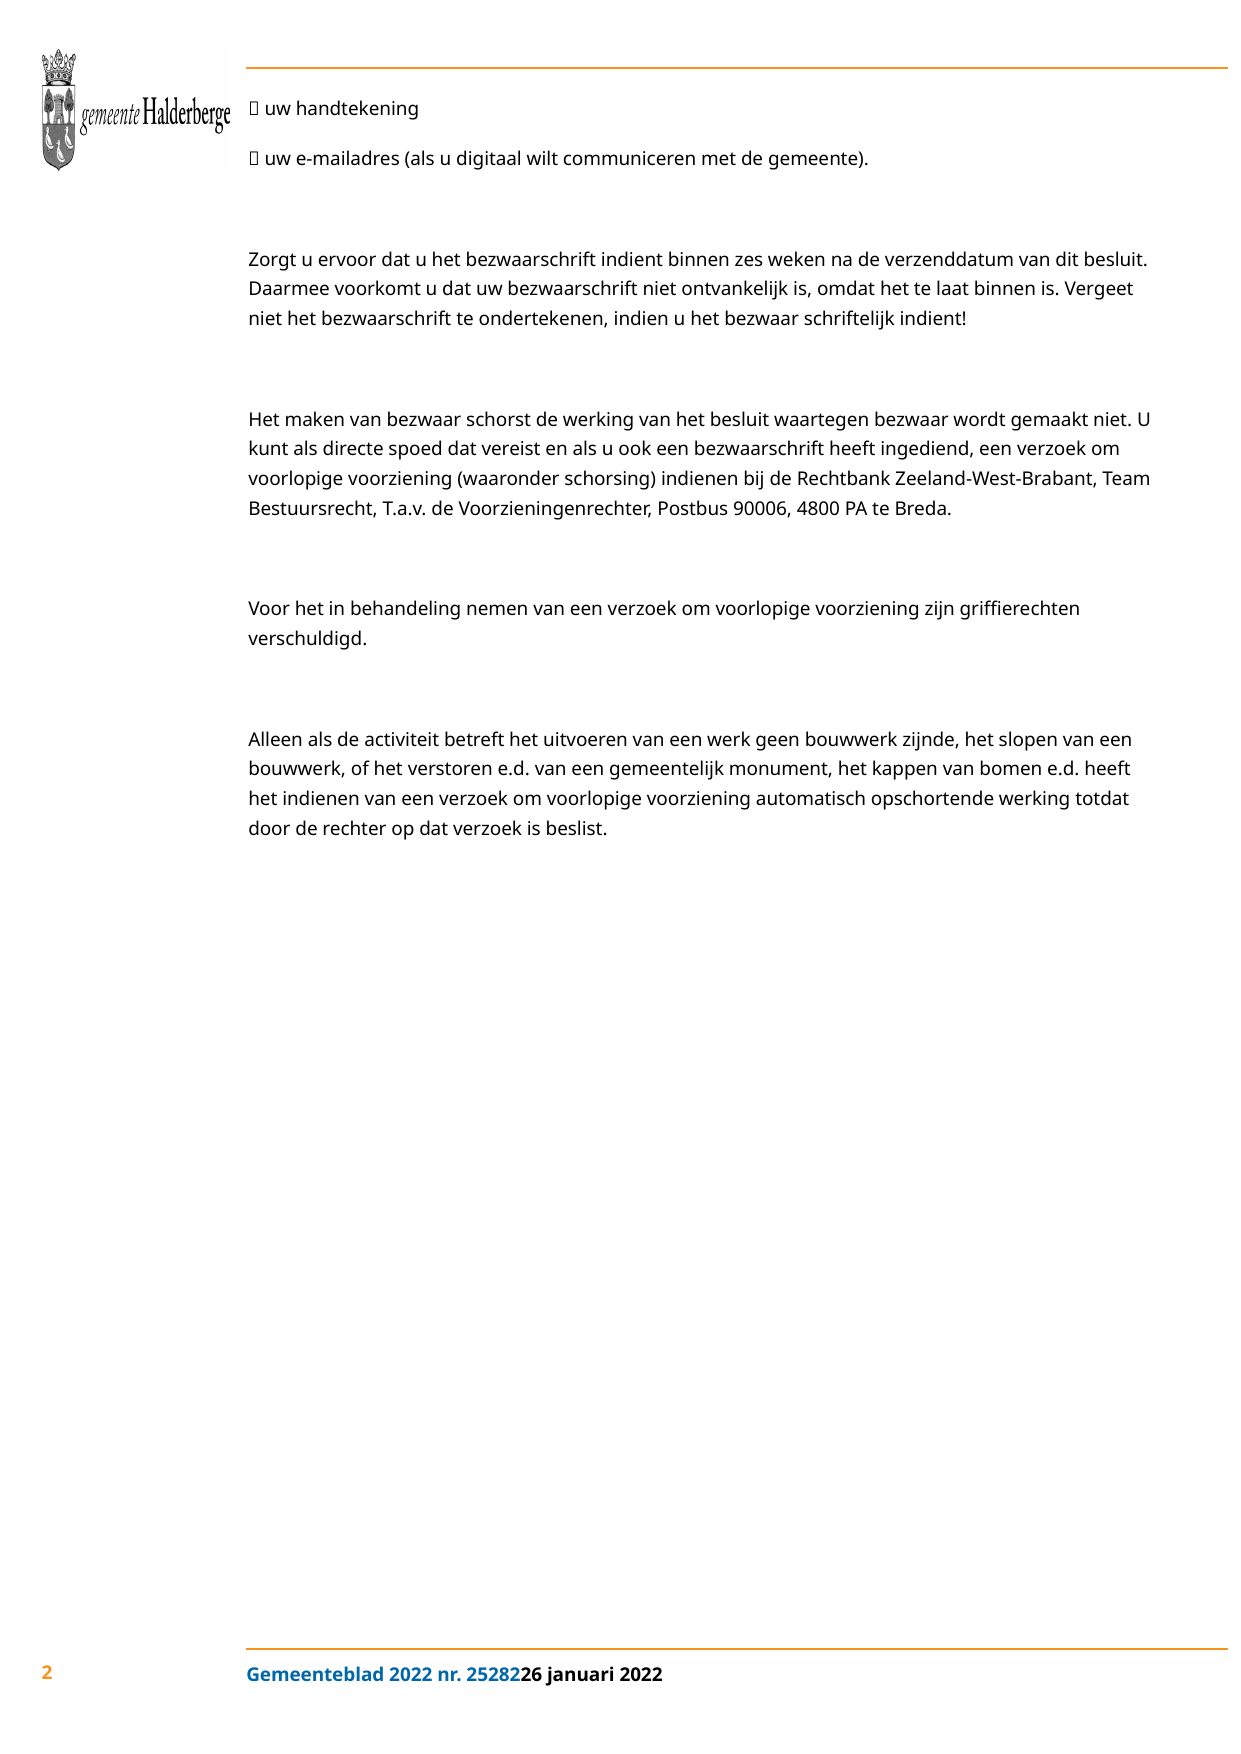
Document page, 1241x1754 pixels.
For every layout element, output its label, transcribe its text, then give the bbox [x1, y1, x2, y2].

picture [41, 47, 231, 172]
text Het maken van bezwaar schorst de werking van het besluit waartegen bezwaar wordt gemaakt niet. U kunt als directe spoed dat vereist en als u ook een bezwaarschrift heeft ingediend, een verzoek om voorlopige voorziening (waaronder schorsing) indienen bij de Rechtbank Zeeland-West-Brabant, Team Bestuursrecht, T.a.v. de Voorzieningenrechter, Postbus 90006, 4800 PA te Breda. [248, 406, 1152, 521]
text  uw handtekening [248, 95, 1152, 121]
text  uw e-mailadres (als u digitaal wilt communiceren met de gemeente). [248, 145, 1152, 171]
text Zorgt u ervoor dat u het bezwaarschrift indient binnen zes weken na de verzenddatum van dit besluit. Daarmee voorkomt u dat uw bezwaarschrift niet ontvankelijk is, omdat het te laat binnen is. Vergeet niet het bezwaarschrift te ondertekenen, indien u het bezwaar schriftelijk indient! [248, 246, 1152, 331]
text Voor het in behandeling nemen van een verzoek om voorlopige voorziening zijn griffierechten verschuldigd. [248, 596, 1152, 651]
text Alleen als de activiteit betreft het uitvoeren van een werk geen bouwwerk zijnde, het slopen van een bouwwerk, of het verstoren e.d. van een gemeentelijk monument, het kappen van bomen e.d. heeft het indienen van een verzoek om voorlopige voorziening automatisch opschortende werking totdat door de rechter op dat verzoek is beslist. [248, 726, 1152, 841]
